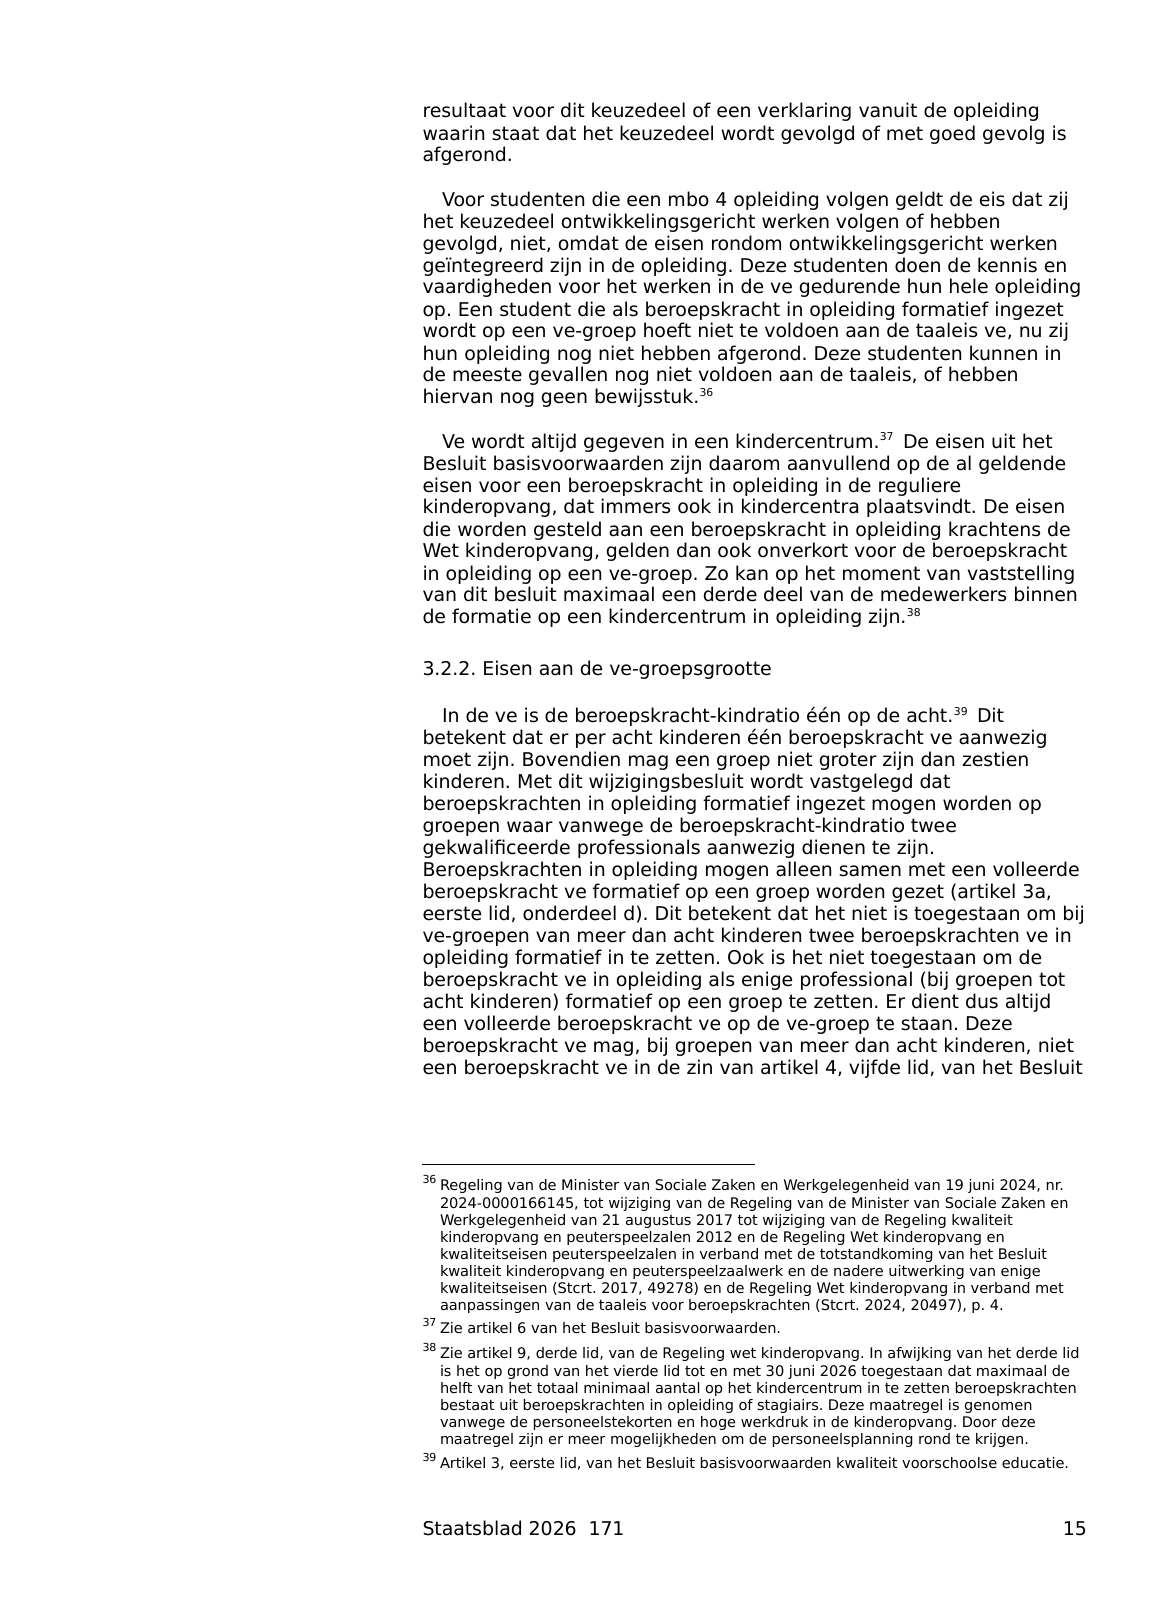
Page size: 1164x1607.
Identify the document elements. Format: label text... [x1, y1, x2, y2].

text resultaat voor dit keuzedeel of een verklaring vanuit de opleiding waarin staat dat het keuzedeel wordt gevolgd of met goed gevolg is afgerond. [422, 100, 1087, 166]
text Ve wordt altijd gegeven in een kindercentrum. De eisen uit het Besluit basisvoorwaarden zijn daarom aanvullend op de al geldende eisen voor een beroepskracht in opleiding in de reguliere kinderopvang, dat immers ook in kindercentra plaatsvindt. De eisen die worden gesteld aan een beroepskracht in opleiding krachtens de Wet kinderopvang, gelden dan ook onverkort voor de beroepskracht in opleiding op een ve-groep. Zo kan op het moment van vaststelling van dit besluit maximaal een derde deel van de medewerkers binnen de formatie op een kindercentrum in opleiding zijn. [422, 431, 1087, 628]
text Artikel 3, eerste lid, van het Besluit basisvoorwaarden kwaliteit voorschoolse educatie. [422, 1451, 1087, 1473]
text In de ve is de beroepskracht-kindratio één op de acht. Dit betekent dat er per acht kinderen één beroepskracht ve aanwezig moet zijn. Bovendien mag een groep niet groter zijn dan zestien kinderen. Met dit wijzigingsbesluit wordt vastgelegd dat beroepskrachten in opleiding formatief ingezet mogen worden op groepen waar vanwege de beroepskracht-kindratio twee gekwalificeerde professionals aanwezig dienen te zijn. Beroepskrachten in opleiding mogen alleen samen met een volleerde beroepskracht ve formatief op een groep worden gezet (artikel 3a, eerste lid, onderdeel d). Dit betekent dat het niet is toegestaan om bij ve-groepen van meer dan acht kinderen twee beroepskrachten ve in opleiding formatief in te zetten. Ook is het niet toegestaan om de beroepskracht ve in opleiding als enige professional (bij groepen tot acht kinderen) formatief op een groep te zetten. Er dient dus altijd een volleerde beroepskracht ve op de ve-groep te staan. Deze beroepskracht ve mag, bij groepen van meer dan acht kinderen, niet een beroepskracht ve in de zin van artikel 4, vijfde lid, van het Besluit [422, 705, 1087, 1079]
text Zie artikel 6 van het Besluit basisvoorwaarden. [422, 1316, 1087, 1338]
text Regeling van de Minister van Sociale Zaken en Werkgelegenheid van 19 juni 2024, nr. 2024-0000166145, tot wijziging van de Regeling van de Minister van Sociale Zaken en Werkgelegenheid van 21 augustus 2017 tot wijziging van de Regeling kwaliteit kinderopvang en peuterspeelzalen 2012 en de Regeling Wet kinderopvang en kwaliteitseisen peuterspeelzalen in verband met de totstandkoming van het Besluit kwaliteit kinderopvang en peuterspeelzaalwerk en de nadere uitwerking van enige kwaliteitseisen (Stcrt. 2017, 49278) en de Regeling Wet kinderopvang in verband met aanpassingen van de taaleis voor beroepskrachten (Stcrt. 2024, 20497), p. 4. [422, 1173, 1087, 1313]
subtitle 3.2.2. Eisen aan de ve-groepsgrootte [422, 658, 1087, 680]
text Voor studenten die een mbo 4 opleiding volgen geldt de eis dat zij het keuzedeel ontwikkelingsgericht werken volgen of hebben gevolgd, niet, omdat de eisen rondom ontwikkelingsgericht werken geïntegreerd zijn in de opleiding. Deze studenten doen de kennis en vaardigheden voor het werken in de ve gedurende hun hele opleiding op. Een student die als beroepskracht in opleiding formatief ingezet wordt op een ve-groep hoeft niet te voldoen aan de taaleis ve, nu zij hun opleiding nog niet hebben afgerond. Deze studenten kunnen in de meeste gevallen nog niet voldoen aan de taaleis, of hebben hiervan nog geen bewijsstuk. [422, 188, 1087, 408]
text Zie artikel 9, derde lid, van de Regeling wet kinderopvang. In afwijking van het derde lid is het op grond van het vierde lid tot en met 30 juni 2026 toegestaan dat maximaal de helft van het totaal minimaal aantal op het kindercentrum in te zetten beroepskrachten bestaat uit beroepskrachten in opleiding of stagiairs. Deze maatregel is genomen vanwege de personeelstekorten en hoge werkdruk in de kinderopvang. Door deze maatregel zijn er meer mogelijkheden om de personeelsplanning rond te krijgen. [422, 1341, 1087, 1448]
